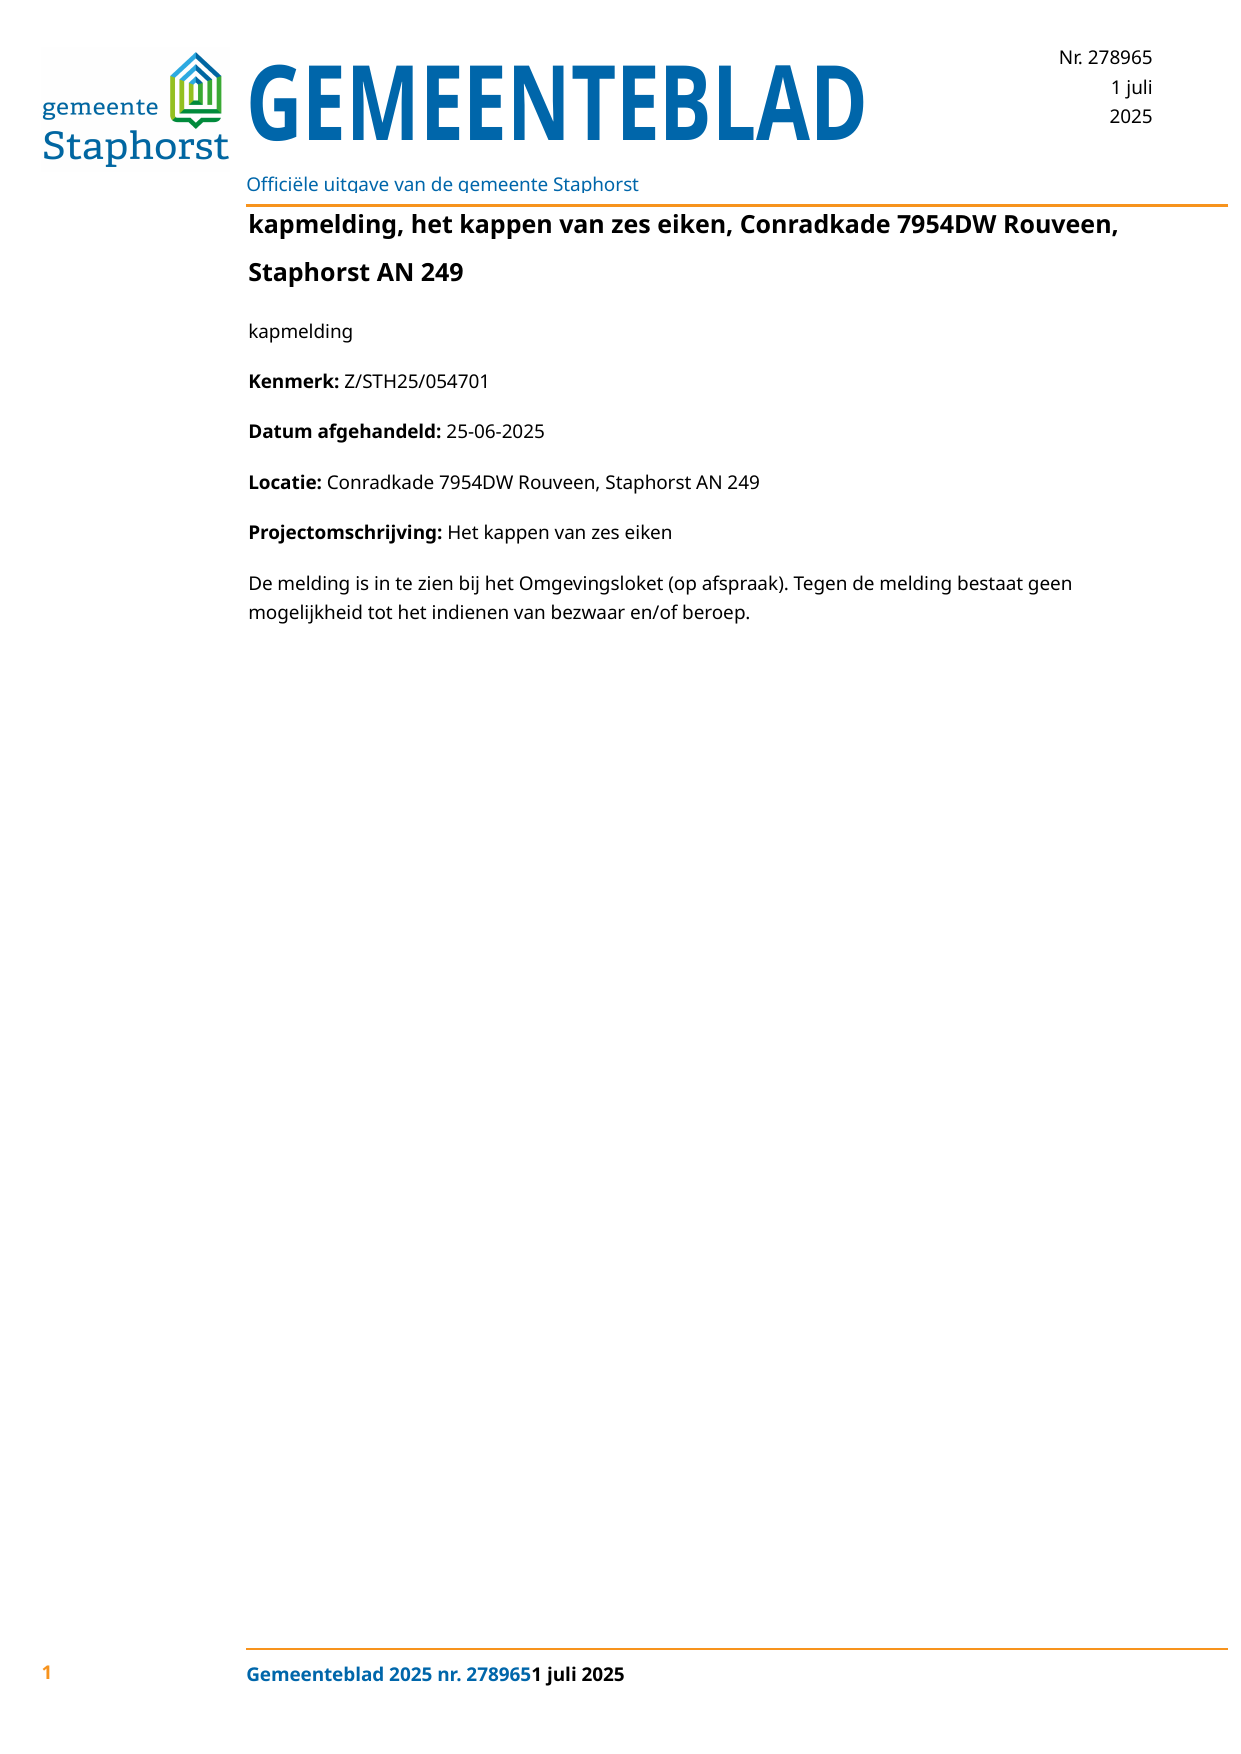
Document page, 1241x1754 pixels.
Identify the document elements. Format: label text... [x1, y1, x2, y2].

text De melding is in te zien bij het Omgevingsloket (op afspraak). Tegen de melding bestaat geen mogelijkheid tot het indienen van bezwaar en/of beroep. [248, 570, 1152, 625]
text Kenmerk: Z/STH25/054701 [248, 368, 1152, 394]
text Datum afgehandeld: 25-06-2025 [248, 419, 1152, 444]
picture [41, 47, 231, 172]
text kapmelding, het kappen van zes eiken, Conradkade 7954DW Rouveen, Staphorst AN 249 [248, 207, 1152, 288]
text Locatie: Conradkade 7954DW Rouveen, Staphorst AN 249 [248, 469, 1152, 495]
text kapmelding [248, 318, 1152, 344]
text Projectomschrijving: Het kappen van zes eiken [248, 519, 1152, 545]
